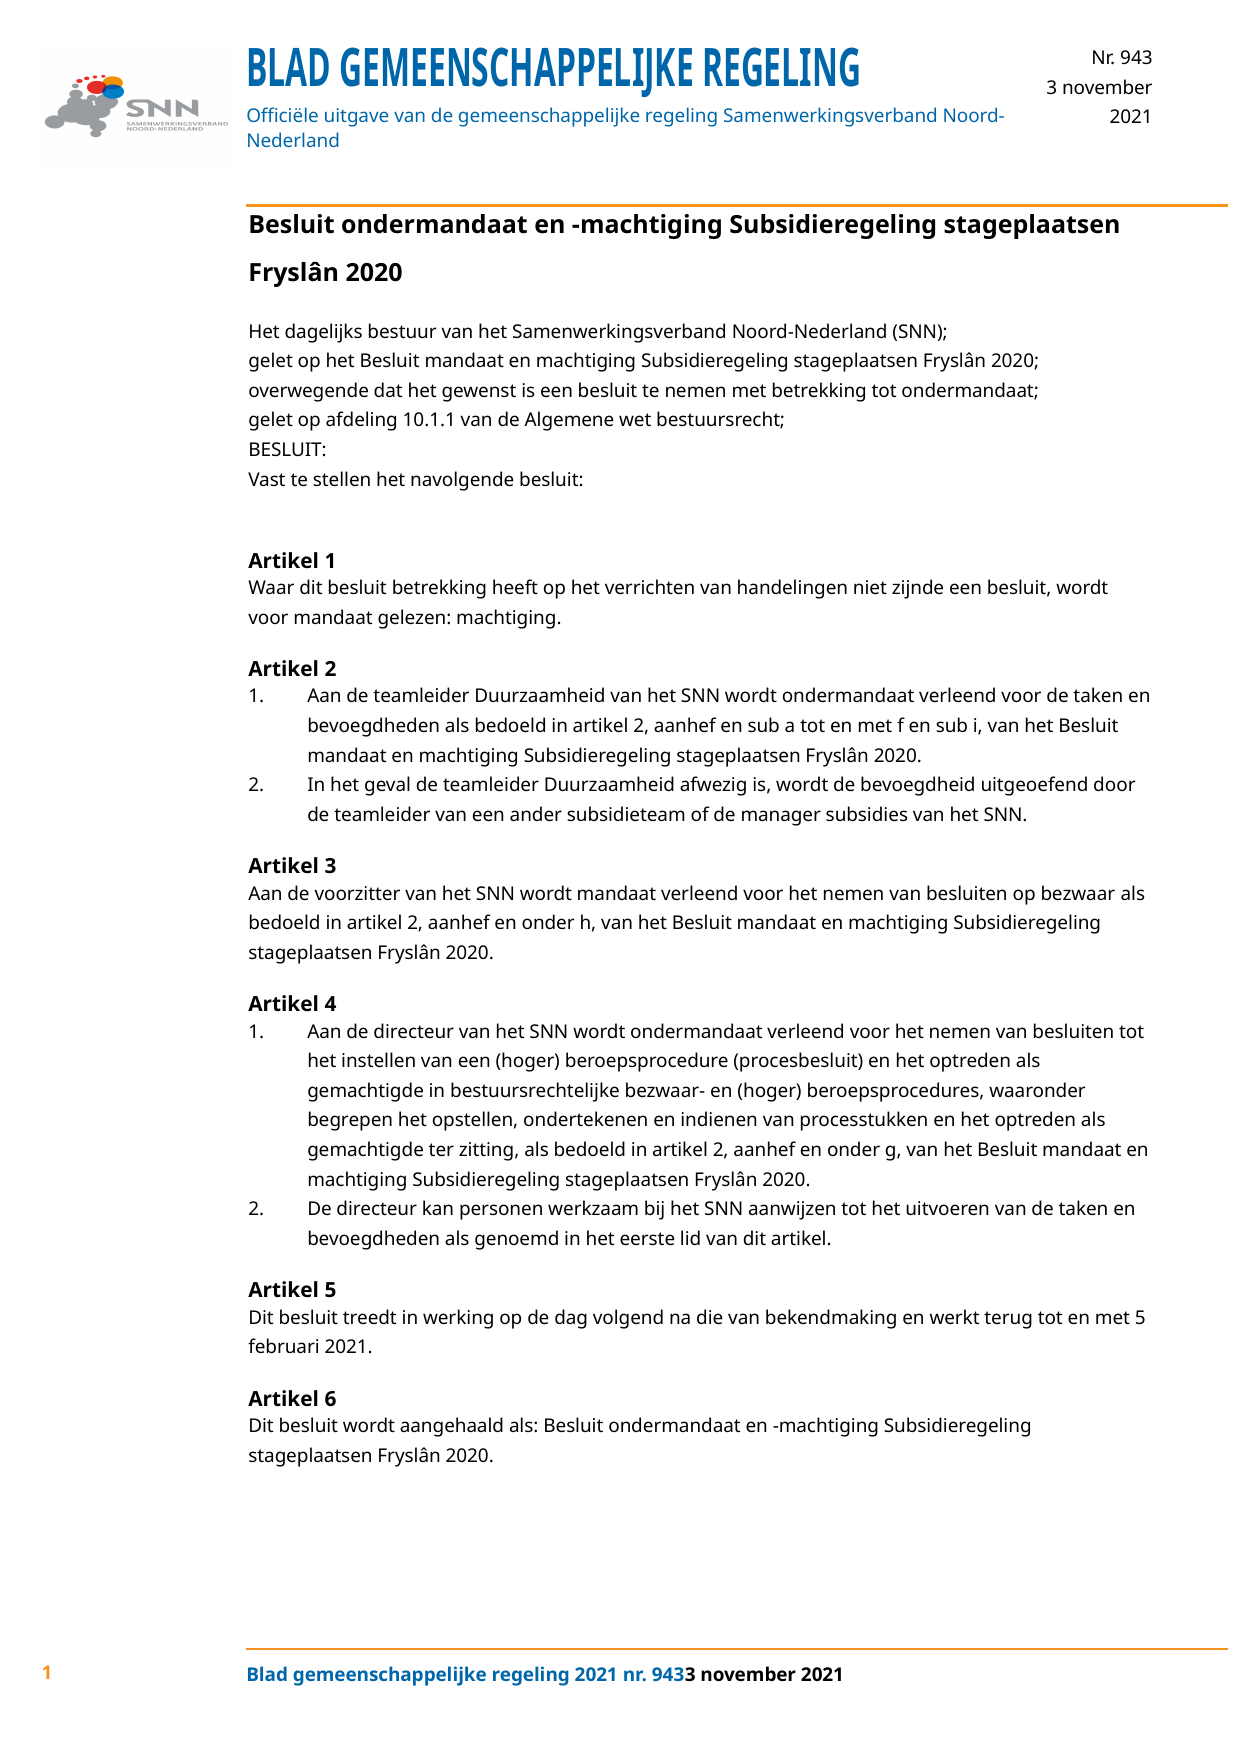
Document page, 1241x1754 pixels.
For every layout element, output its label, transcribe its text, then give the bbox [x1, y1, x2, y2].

text gelet op het Besluit mandaat en machtiging Subsidieregeling stageplaatsen Fryslân 2020; [248, 347, 1152, 373]
text BESLUIT: [248, 436, 1152, 462]
text Artikel 6 [248, 1384, 1152, 1412]
list Aan de directeur van het SNN wordt ondermandaat verleend voor het nemen van besluiten tot het instellen van een (hoger) beroepsprocedure (procesbesluit) en het optreden als gemachtigde in bestuursrechtelijke bezwaar- en (hoger) beroepsprocedures, waaronder begrepen het opstellen, ondertekenen en indienen van processtukken en het optreden als gemachtigde ter zitting, als bedoeld in artikel 2, aanhef en onder g, van het Besluit mandaat en machtiging Subsidieregeling stageplaatsen Fryslân 2020. [248, 1018, 1152, 1192]
text gelet op afdeling 10.1.1 van de Algemene wet bestuursrecht; [248, 407, 1152, 432]
text Artikel 1 [248, 546, 1152, 574]
text Artikel 4 [248, 989, 1152, 1018]
text Dit besluit wordt aangehaald als: Besluit ondermandaat en -machtiging Subsidieregeling stageplaatsen Fryslân 2020. [248, 1412, 1152, 1468]
picture [41, 47, 231, 172]
text Waar dit besluit betrekking heeft op het verrichten van handelingen niet zijnde een besluit, wordt voor mandaat gelezen: machtiging. [248, 574, 1152, 629]
text Dit besluit treedt in werking op de dag volgend na die van bekendmaking en werkt terug tot en met 5 februari 2021. [248, 1304, 1152, 1359]
text Aan de voorzitter van het SNN wordt mandaat verleend voor het nemen van besluiten op bezwaar als bedoeld in artikel 2, aanhef en onder h, van het Besluit mandaat en machtiging Subsidieregeling stageplaatsen Fryslân 2020. [248, 880, 1152, 965]
text Artikel 2 [248, 654, 1152, 683]
list Aan de teamleider Duurzaamheid van het SNN wordt ondermandaat verleend voor de taken en bevoegdheden als bedoeld in artikel 2, aanhef en sub a tot en met f en sub i, van het Besluit mandaat en machtiging Subsidieregeling stageplaatsen Fryslân 2020. [248, 683, 1152, 768]
text Vast te stellen het navolgende besluit: [248, 466, 1152, 492]
list In het geval de teamleider Duurzaamheid afwezig is, wordt de bevoegdheid uitgeoefend door de teamleider van een ander subsidieteam of de manager subsidies van het SNN. [248, 771, 1152, 827]
text Artikel 3 [248, 851, 1152, 880]
text Besluit ondermandaat en -machtiging Subsidieregeling stageplaatsen Fryslân 2020 [248, 207, 1152, 288]
text Artikel 5 [248, 1275, 1152, 1304]
text Het dagelijks bestuur van het Samenwerkingsverband Noord-Nederland (SNN); [248, 318, 1152, 344]
list De directeur kan personen werkzaam bij het SNN aanwijzen tot het uitvoeren van de taken en bevoegdheden als genoemd in het eerste lid van dit artikel. [248, 1195, 1152, 1251]
text overwegende dat het gewenst is een besluit te nemen met betrekking tot ondermandaat; [248, 377, 1152, 403]
